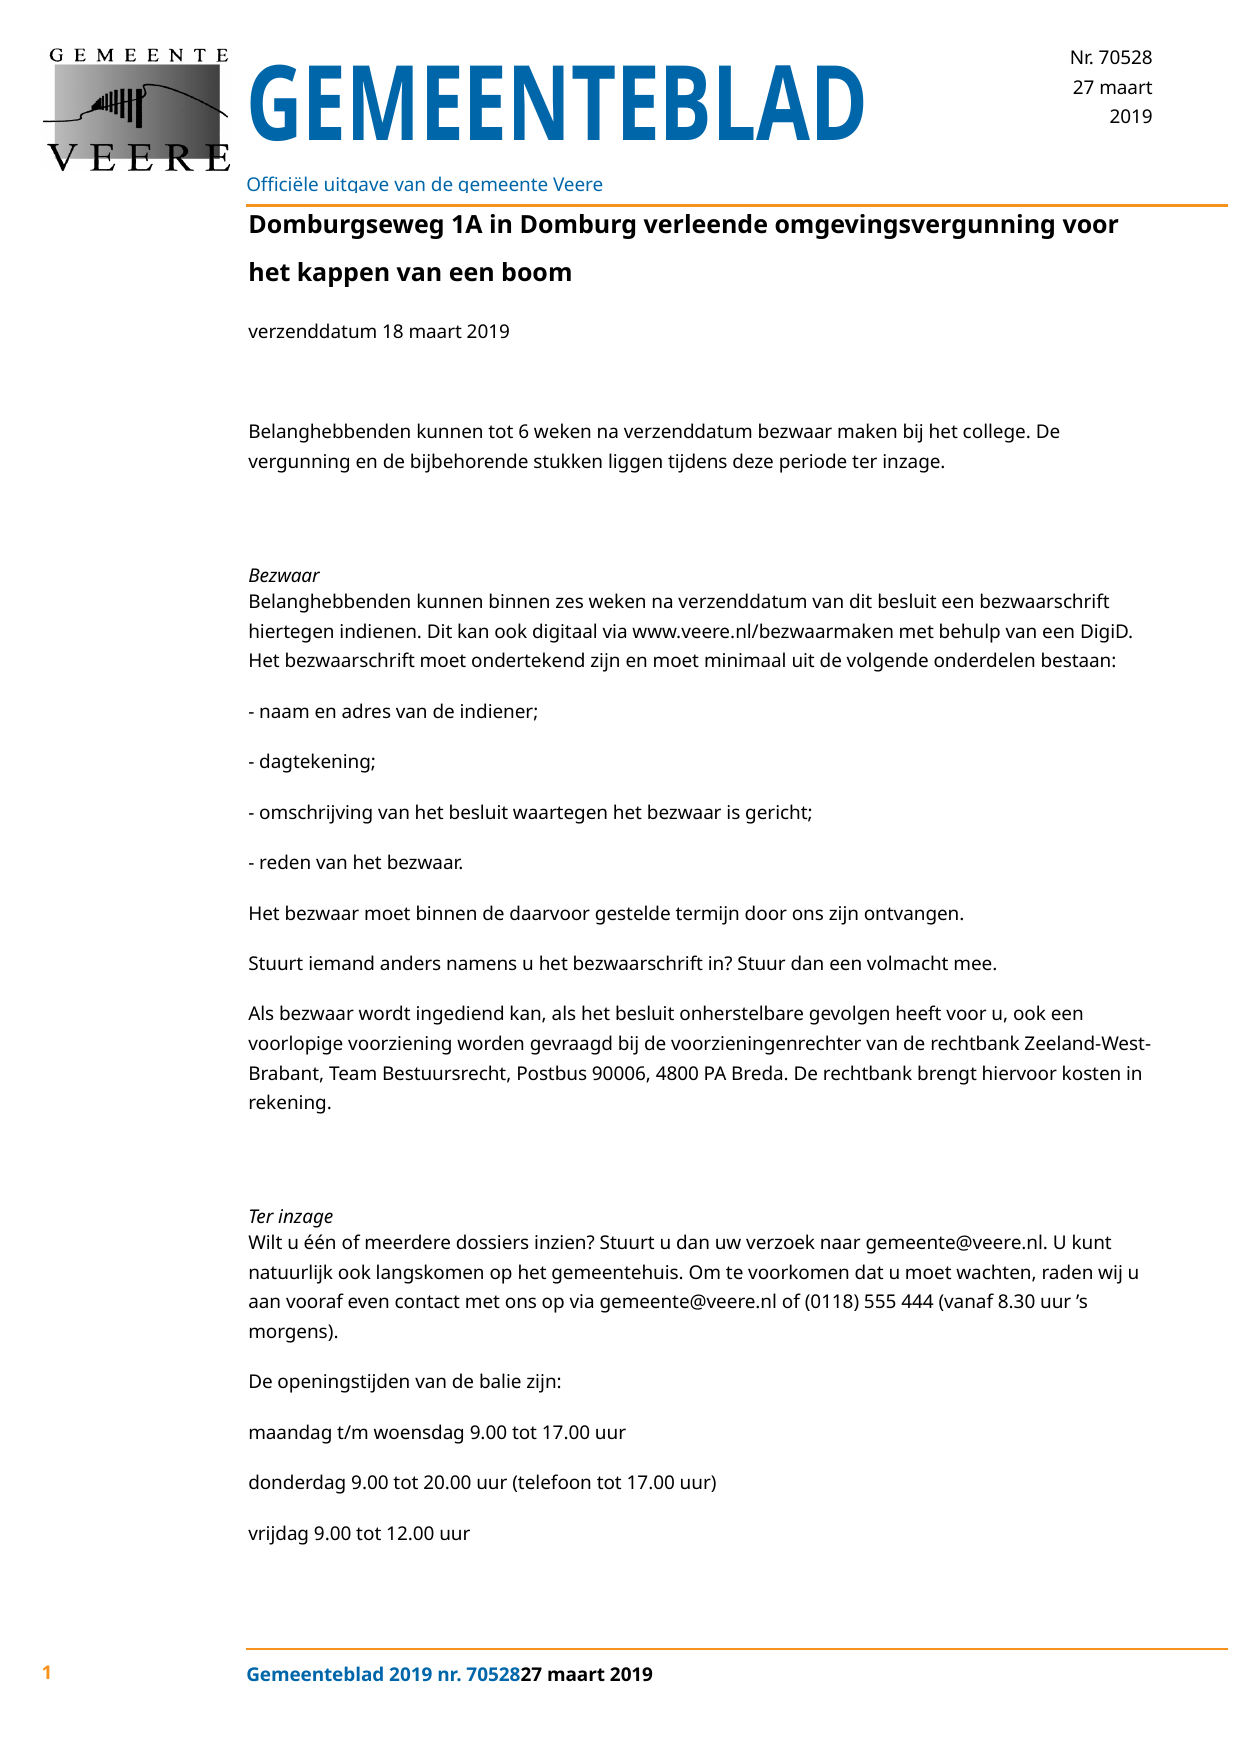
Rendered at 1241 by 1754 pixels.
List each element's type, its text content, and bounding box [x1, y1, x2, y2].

text - reden van het bezwaar. [248, 849, 1152, 875]
text verzenddatum 18 maart 2019 [248, 318, 1152, 344]
text Belanghebbenden kunnen binnen zes weken na verzenddatum van dit besluit een bezwaarschrift hiertegen indienen. Dit kan ook digitaal via www.veere.nl/bezwaarmaken met behulp van een DigiD. Het bezwaarschrift moet ondertekend zijn en moet minimaal uit de volgende onderdelen bestaan: [248, 588, 1152, 673]
text Bezwaar [248, 563, 1152, 588]
picture [41, 47, 231, 172]
text Het bezwaar moet binnen de daarvoor gestelde termijn door ons zijn ontvangen. [248, 900, 1152, 925]
text - omschrijving van het besluit waartegen het bezwaar is gericht; [248, 799, 1152, 824]
text - naam en adres van de indiener; [248, 698, 1152, 724]
text De openingstijden van de balie zijn: [248, 1368, 1152, 1394]
text donderdag 9.00 tot 20.00 uur (telefoon tot 17.00 uur) [248, 1469, 1152, 1495]
text Belanghebbenden kunnen tot 6 weken na verzenddatum bezwaar maken bij het college. De vergunning en de bijbehorende stukken liggen tijdens deze periode ter inzage. [248, 419, 1152, 474]
text Stuurt iemand anders namens u het bezwaarschrift in? Stuur dan een volmacht mee. [248, 950, 1152, 976]
text - dagtekening; [248, 748, 1152, 774]
text Domburgseweg 1A in Domburg verleende omgevingsvergunning voor het kappen van een boom [248, 207, 1152, 288]
text Als bezwaar wordt ingediend kan, als het besluit onherstelbare gevolgen heeft voor u, ook een voorlopige voorziening worden gevraagd bij de voorzieningenrechter van de rechtbank Zeeland-West-Brabant, Team Bestuursrecht, Postbus 90006, 4800 PA Breda. De rechtbank brengt hiervoor kosten in rekening. [248, 1001, 1152, 1115]
text Wilt u één of meerdere dossiers inzien? Stuurt u dan uw verzoek naar gemeente@veere.nl. U kunt natuurlijk ook langskomen op het gemeentehuis. Om te voorkomen dat u moet wachten, raden wij u aan vooraf even contact met ons op via gemeente@veere.nl of (0118) 555 444 (vanaf 8.30 uur ’s morgens). [248, 1229, 1152, 1344]
text Ter inzage [248, 1204, 1152, 1229]
text vrijdag 9.00 tot 12.00 uur [248, 1520, 1152, 1546]
text maandag t/m woensdag 9.00 tot 17.00 uur [248, 1419, 1152, 1445]
